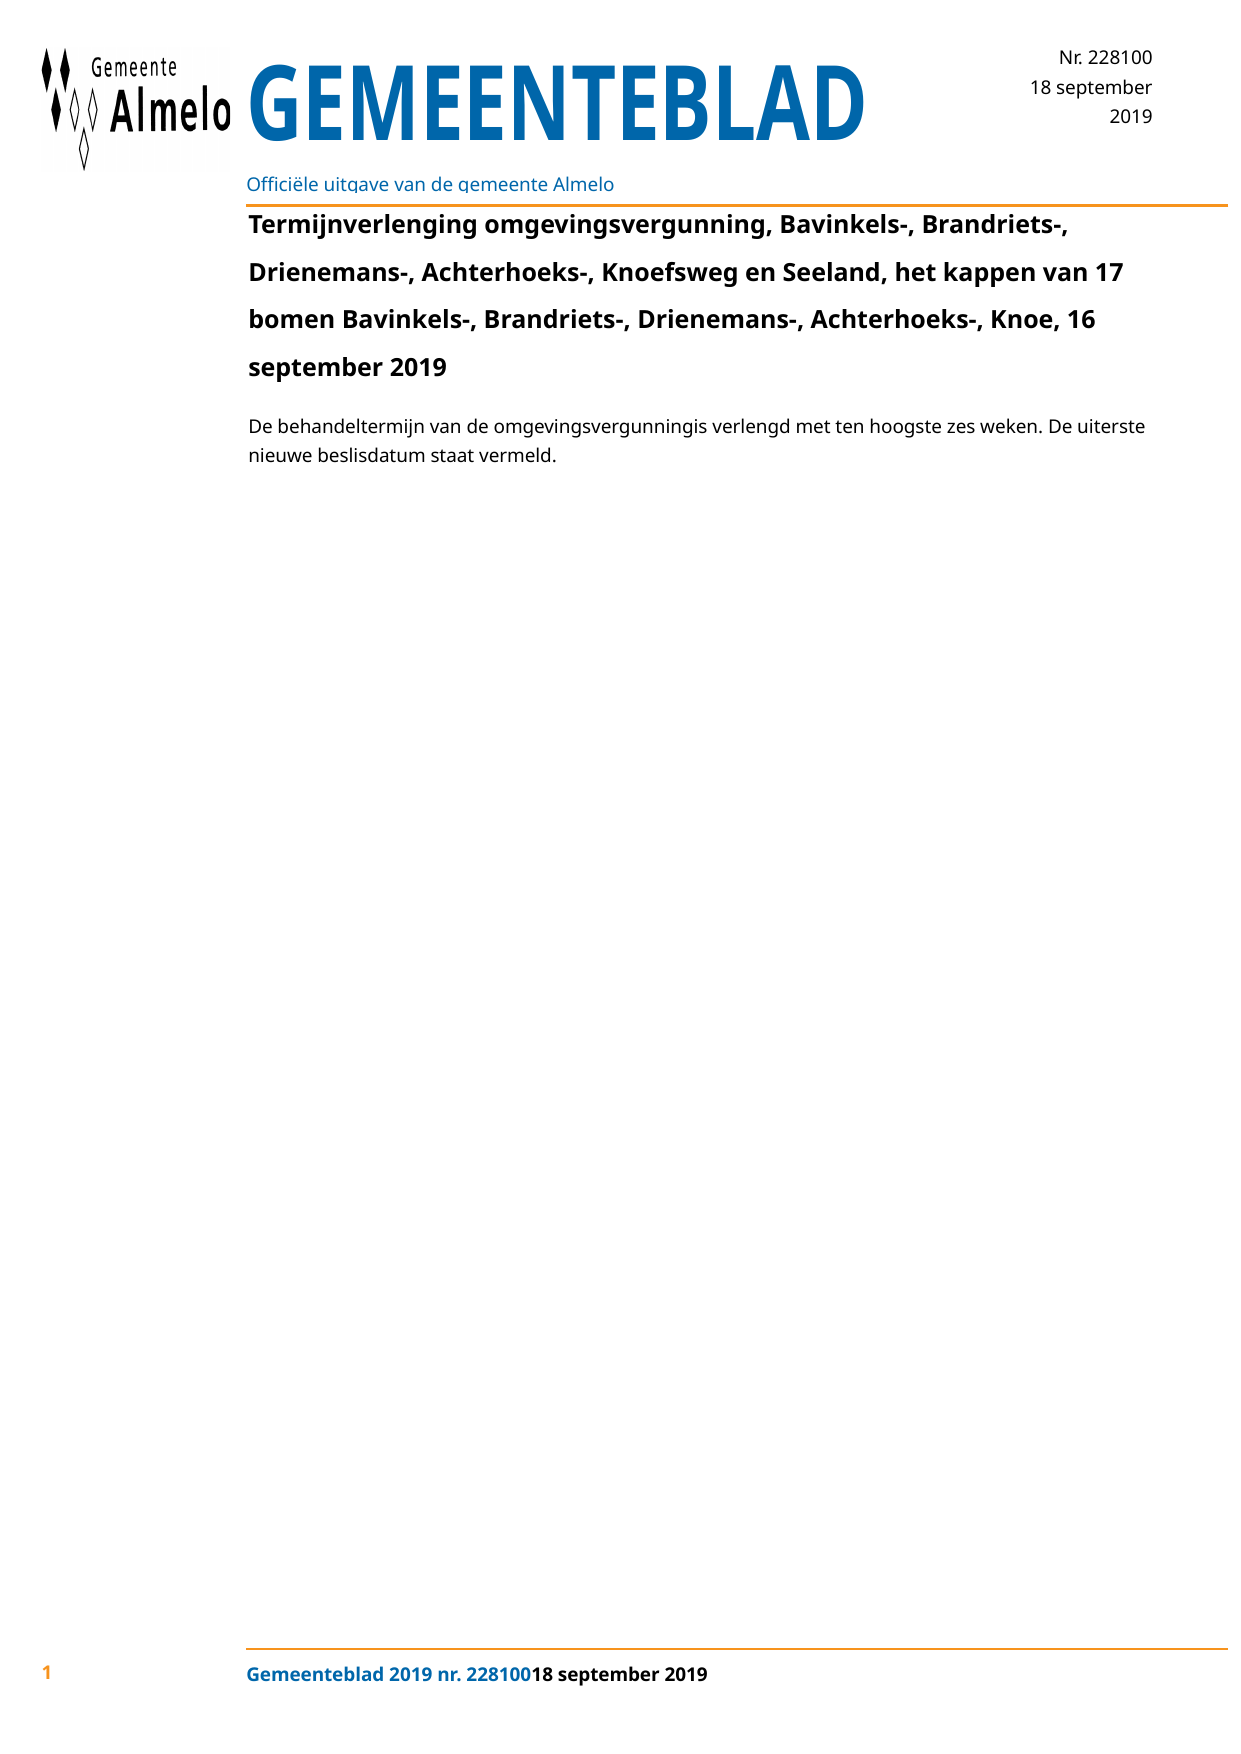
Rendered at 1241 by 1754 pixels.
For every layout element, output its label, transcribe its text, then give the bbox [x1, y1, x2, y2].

text Termijnverlenging omgevingsvergunning, Bavinkels-, Brandriets-, Drienemans-, Achterhoeks-, Knoefsweg en Seeland, het kappen van 17 bomen Bavinkels-, Brandriets-, Drienemans-, Achterhoeks-, Knoe, 16 september 2019 [248, 207, 1152, 384]
picture [41, 47, 231, 172]
text De behandeltermijn van de omgevingsvergunningis verlengd met ten hoogste zes weken. De uiterste nieuwe beslisdatum staat vermeld. [248, 413, 1152, 468]
